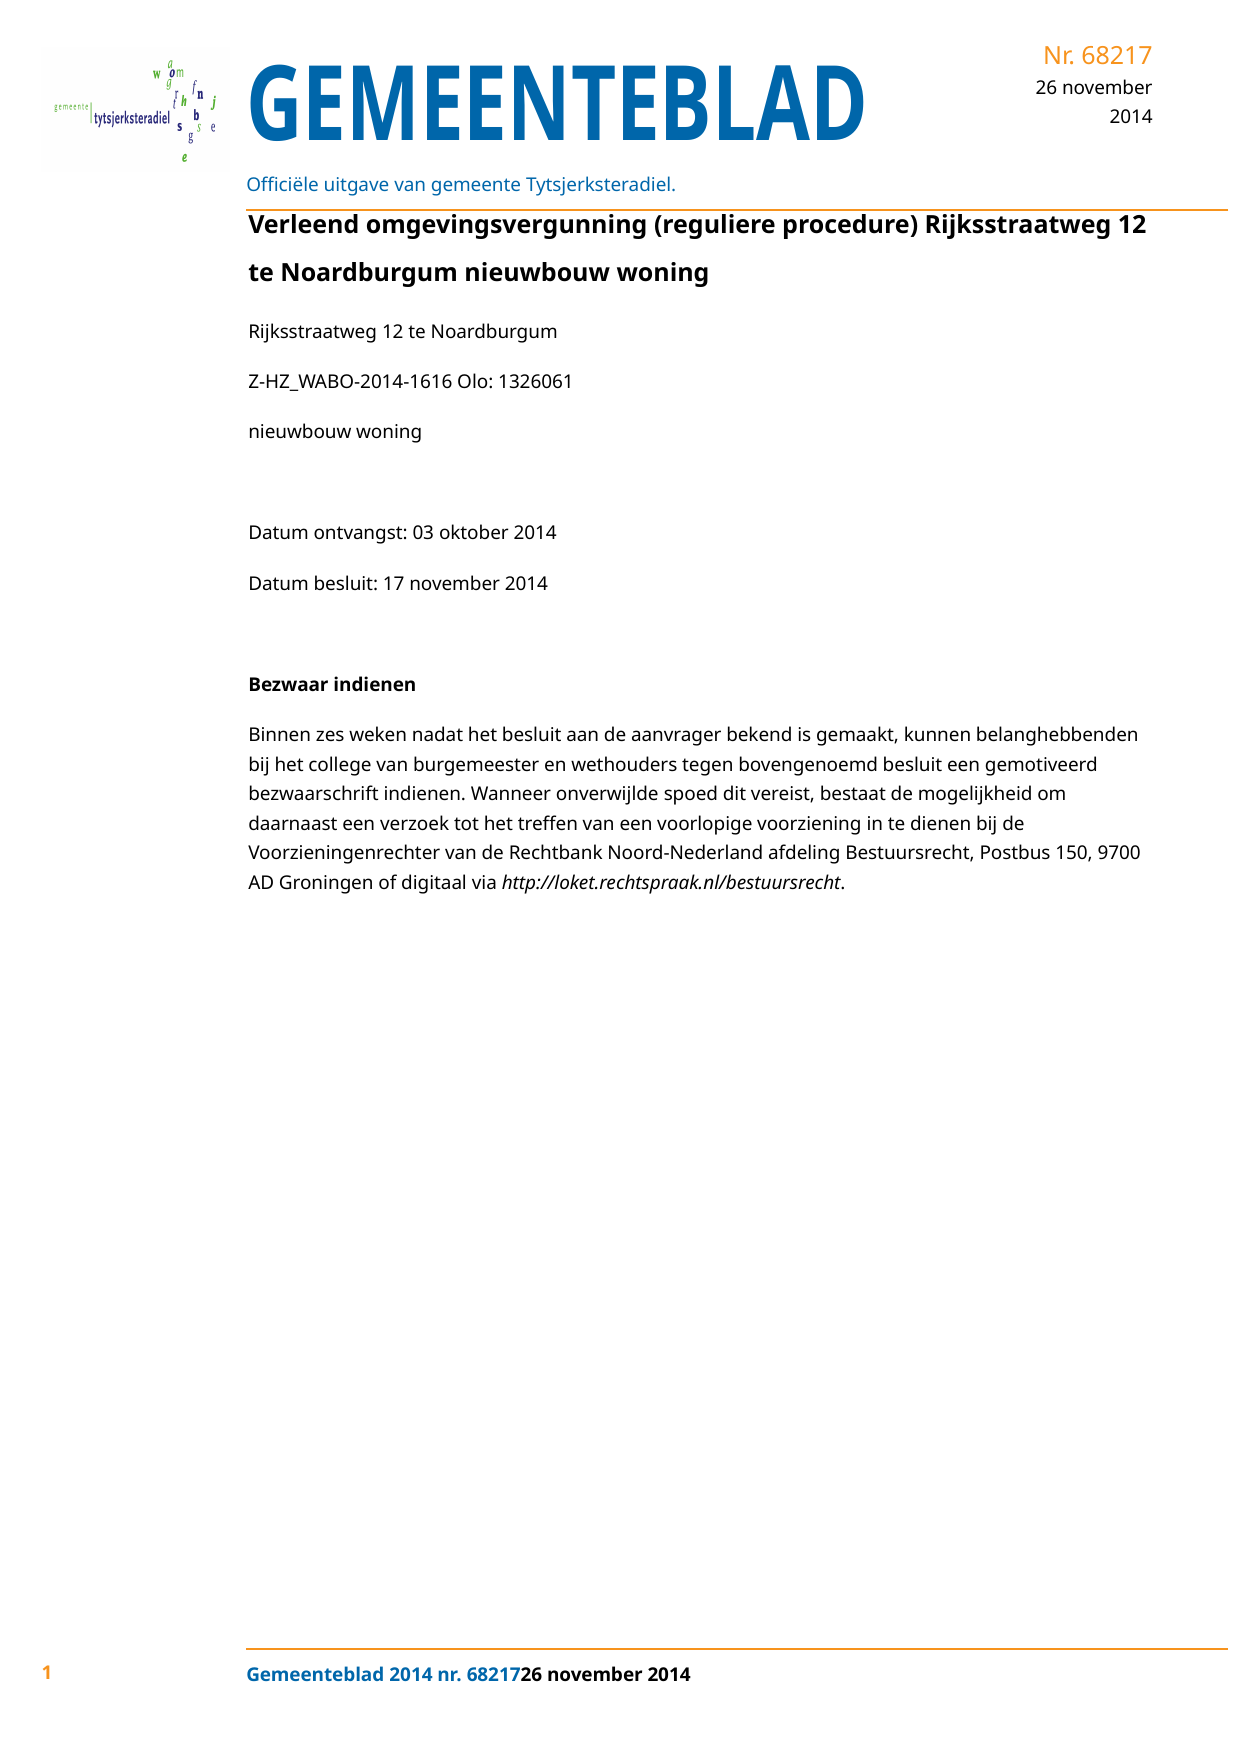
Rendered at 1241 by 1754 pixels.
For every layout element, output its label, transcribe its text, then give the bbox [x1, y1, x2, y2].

text Verleend omgevingsvergunning (reguliere procedure) Rijksstraatweg 12 te Noardburgum nieuwbouw woning [248, 211, 1152, 288]
text Bezwaar indienen [248, 671, 1152, 697]
text Datum besluit: 17 november 2014 [248, 570, 1152, 596]
text nieuwbouw woning [248, 419, 1152, 444]
text Datum ontvangst: 03 oktober 2014 [248, 519, 1152, 545]
text Rijksstraatweg 12 te Noardburgum [248, 318, 1152, 344]
picture [41, 47, 231, 172]
text Binnen zes weken nadat het besluit aan de aanvrager bekend is gemaakt, kunnen belanghebbenden bij het college van burgemeester en wethouders tegen bovengenoemd besluit een gemotiveerd bezwaarschrift indienen. Wanneer onverwijlde spoed dit vereist, bestaat de mogelijkheid om daarnaast een verzoek tot het treffen van een voorlopige voorziening in te dienen bij de Voorzieningenrechter van de Rechtbank Noord-Nederland afdeling Bestuursrecht, Postbus 150, 9700 AD Groningen of digitaal via http://loket.rechtspraak.nl/bestuursrecht. [248, 721, 1152, 895]
text Z-HZ_WABO-2014-1616 Olo: 1326061 [248, 368, 1152, 394]
